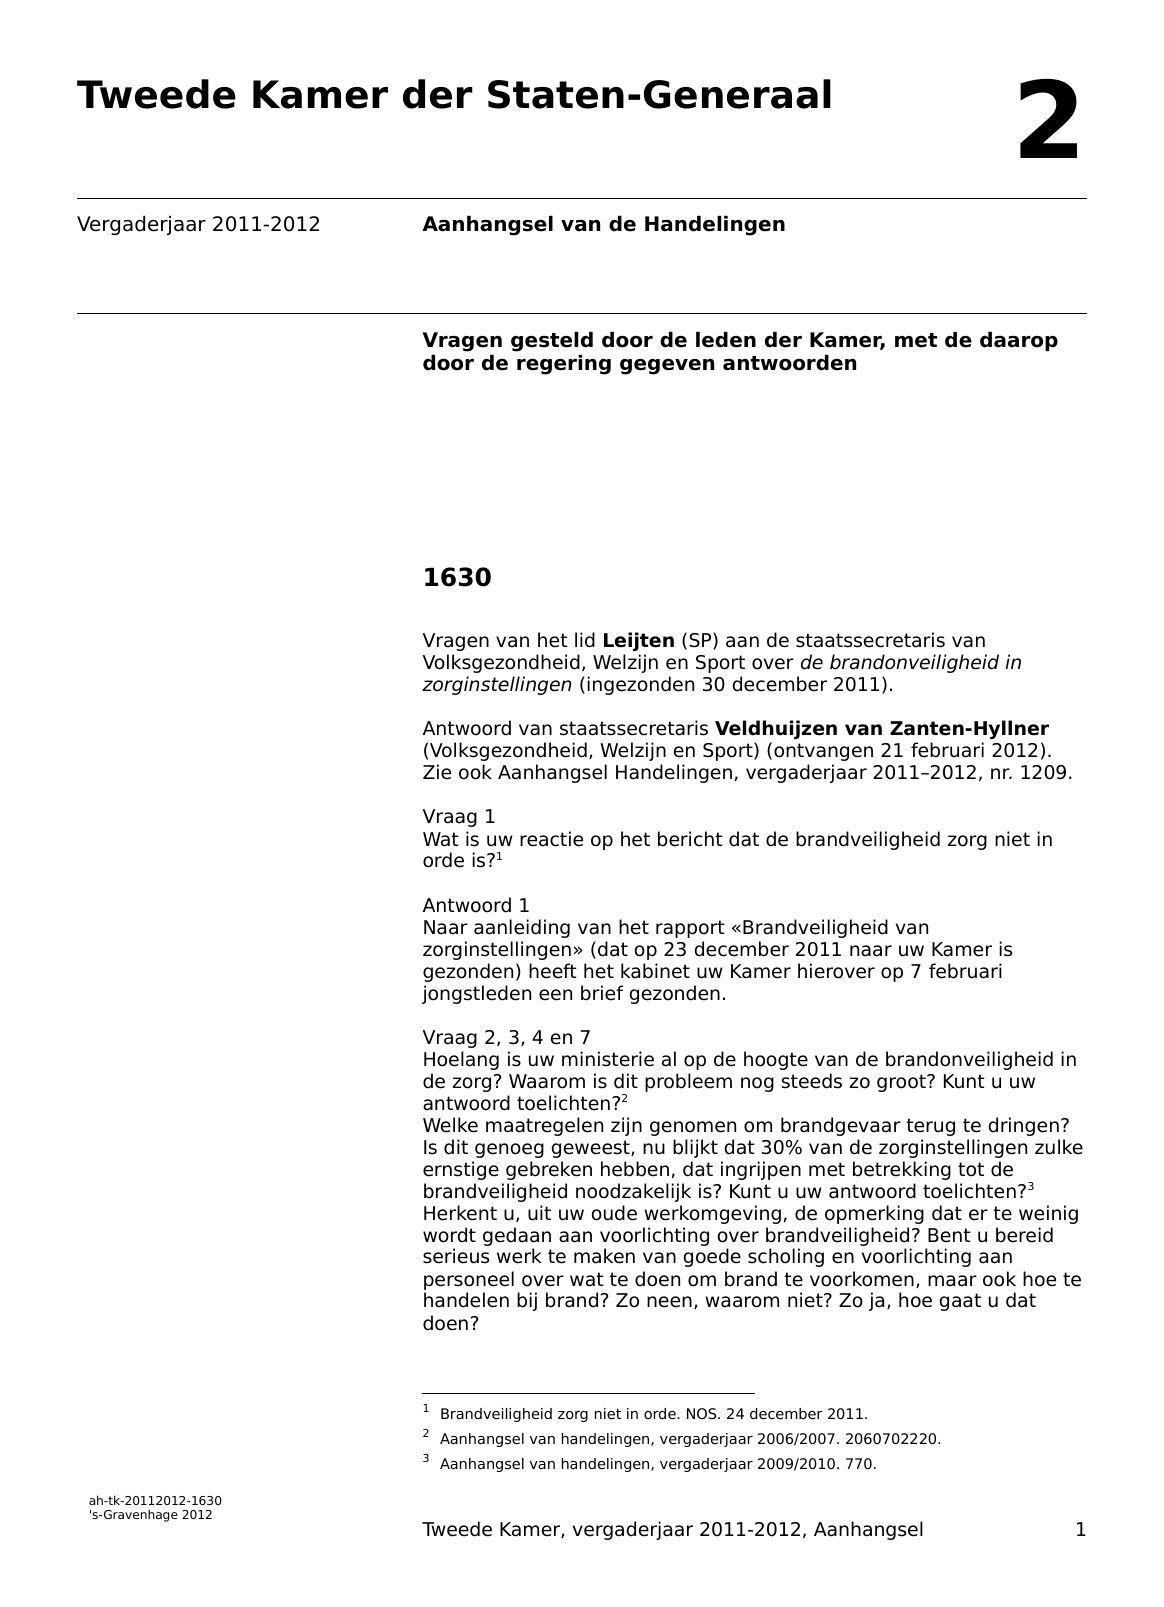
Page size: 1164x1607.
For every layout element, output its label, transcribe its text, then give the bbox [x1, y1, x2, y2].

text Aanhangsel van handelingen, vergaderjaar 2009/2010. 770. [422, 1452, 1087, 1474]
table_cell Vergaderjaar 2011-2012 [77, 199, 422, 313]
text Antwoord 1 [422, 894, 1087, 917]
text Vraag 1 [422, 806, 1087, 828]
text Wat is uw reactie op het bericht dat de brandveiligheid zorg niet in orde is? [422, 828, 1087, 872]
text Vragen van het lid Leijten (SP) aan de staatssecretaris van Volksgezondheid, Welzijn en Sport over de brandonveiligheid in zorginstellingen (ingezonden 30 december 2011). [422, 630, 1087, 696]
table_cell Aanhangsel van de Handelingen [422, 199, 1087, 313]
text Vraag 2, 3, 4 en 7 [422, 1027, 1087, 1049]
text Herkent u, uit uw oude werkomgeving, de opmerking dat er te weinig wordt gedaan aan voorlichting over brandveiligheid? Bent u bereid serieus werk te maken van goede scholing en voorlichting aan personeel over wat te doen om brand te voorkomen, maar ook hoe te handelen bij brand? Zo neen, waarom niet? Zo ja, hoe gaat u dat doen? [422, 1202, 1087, 1334]
text Hoelang is uw ministerie al op de hoogte van de brandonveiligheid in de zorg? Waarom is dit probleem nog steeds zo groot? Kunt u uw antwoord toelichten? [422, 1049, 1087, 1114]
text ah-tk-20112012-1630 [88, 1494, 323, 1508]
table_cell Vragen gesteld door de leden der Kamer, met de daarop door de regering gegeven antwoorden [422, 314, 1087, 375]
table_header Tweede Kamer der Staten-Generaal [77, 59, 886, 198]
table_header 2 [886, 59, 1087, 198]
text Aanhangsel van handelingen, vergaderjaar 2006/2007. 2060702220. [422, 1427, 1087, 1449]
text Welke maatregelen zijn genomen om brandgevaar terug te dringen? Is dit genoeg geweest, nu blijkt dat 30% van de zorginstellingen zulke ernstige gebreken hebben, dat ingrijpen met betrekking tot de brandveiligheid noodzakelijk is? Kunt u uw antwoord toelichten? [422, 1114, 1087, 1202]
table_cell [77, 314, 422, 375]
text 1630 [422, 563, 1087, 592]
text 's-Gravenhage 2012 [88, 1508, 323, 1522]
text Brandveiligheid zorg niet in orde. NOS. 24 december 2011. [422, 1402, 1087, 1424]
text Naar aanleiding van het rapport «Brandveiligheid van zorginstellingen» (dat op 23 december 2011 naar uw Kamer is gezonden) heeft het kabinet uw Kamer hierover op 7 februari jongstleden een brief gezonden. [422, 917, 1087, 1004]
text Antwoord van staatssecretaris Veldhuijzen van Zanten-Hyllner (Volksgezondheid, Welzijn en Sport) (ontvangen 21 februari 2012). Zie ook Aanhangsel Handelingen, vergaderjaar 2011–2012, nr. 1209. [422, 718, 1087, 784]
